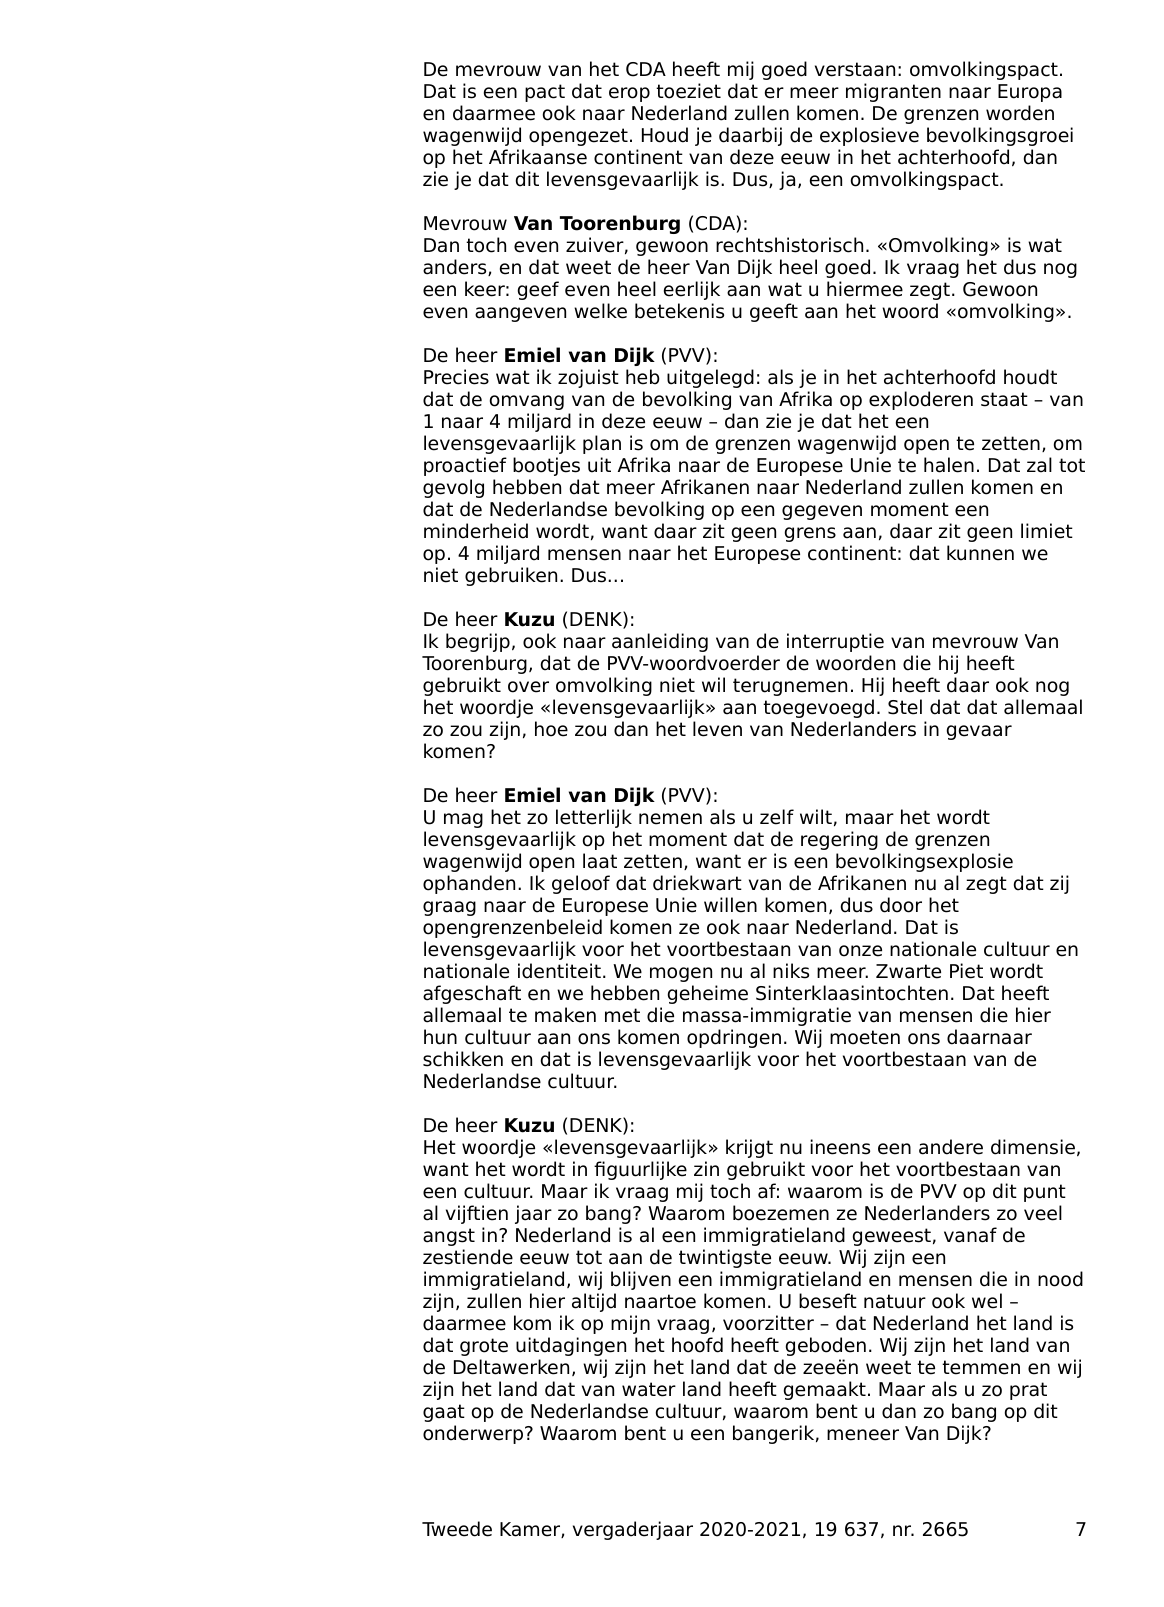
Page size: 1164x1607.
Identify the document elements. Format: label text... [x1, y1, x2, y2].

text Mevrouw Van Toorenburg (CDA): [422, 213, 1087, 235]
text Het woordje «levensgevaarlijk» krijgt nu ineens een andere dimensie, want het wordt in figuurlijke zin gebruikt voor het voortbestaan van een cultuur. Maar ik vraag mij toch af: waarom is de PVV op dit punt al vijftien jaar zo bang? Waarom boezemen ze Nederlanders zo veel angst in? Nederland is al een immigratieland geweest, vanaf de zestiende eeuw tot aan de twintigste eeuw. Wij zijn een immigratieland, wij blijven een immigratieland en mensen die in nood zijn, zullen hier altijd naartoe komen. U beseft natuur ook wel – daarmee kom ik op mijn vraag, voorzitter – dat Nederland het land is dat grote uitdagingen het hoofd heeft geboden. Wij zijn het land van de Deltawerken, wij zijn het land dat de zeeën weet te temmen en wij zijn het land dat van water land heeft gemaakt. Maar als u zo prat gaat op de Nederlandse cultuur, waarom bent u dan zo bang op dit onderwerp? Waarom bent u een bangerik, meneer Van Dijk? [422, 1137, 1087, 1445]
text De heer Emiel van Dijk (PVV): [422, 345, 1087, 367]
text De heer Kuzu (DENK): [422, 1115, 1087, 1137]
text De heer Emiel van Dijk (PVV): [422, 785, 1087, 807]
text De mevrouw van het CDA heeft mij goed verstaan: omvolkingspact. Dat is een pact dat erop toeziet dat er meer migranten naar Europa en daarmee ook naar Nederland zullen komen. De grenzen worden wagenwijd opengezet. Houd je daarbij de explosieve bevolkingsgroei op het Afrikaanse continent van deze eeuw in het achterhoofd, dan zie je dat dit levensgevaarlijk is. Dus, ja, een omvolkingspact. [422, 59, 1087, 191]
text Dan toch even zuiver, gewoon rechtshistorisch. «Omvolking» is wat anders, en dat weet de heer Van Dijk heel goed. Ik vraag het dus nog een keer: geef even heel eerlijk aan wat u hiermee zegt. Gewoon even aangeven welke betekenis u geeft aan het woord «omvolking». [422, 235, 1087, 323]
text U mag het zo letterlijk nemen als u zelf wilt, maar het wordt levensgevaarlijk op het moment dat de regering de grenzen wagenwijd open laat zetten, want er is een bevolkingsexplosie ophanden. Ik geloof dat driekwart van de Afrikanen nu al zegt dat zij graag naar de Europese Unie willen komen, dus door het opengrenzenbeleid komen ze ook naar Nederland. Dat is levensgevaarlijk voor het voortbestaan van onze nationale cultuur en nationale identiteit. We mogen nu al niks meer. Zwarte Piet wordt afgeschaft en we hebben geheime Sinterklaasintochten. Dat heeft allemaal te maken met die massa-immigratie van mensen die hier hun cultuur aan ons komen opdringen. Wij moeten ons daarnaar schikken en dat is levensgevaarlijk voor het voortbestaan van de Nederlandse cultuur. [422, 807, 1087, 1093]
text Ik begrijp, ook naar aanleiding van de interruptie van mevrouw Van Toorenburg, dat de PVV-woordvoerder de woorden die hij heeft gebruikt over omvolking niet wil terugnemen. Hij heeft daar ook nog het woordje «levensgevaarlijk» aan toegevoegd. Stel dat dat allemaal zo zou zijn, hoe zou dan het leven van Nederlanders in gevaar komen? [422, 631, 1087, 763]
text De heer Kuzu (DENK): [422, 609, 1087, 631]
text Precies wat ik zojuist heb uitgelegd: als je in het achterhoofd houdt dat de omvang van de bevolking van Afrika op exploderen staat – van 1 naar 4 miljard in deze eeuw – dan zie je dat het een levensgevaarlijk plan is om de grenzen wagenwijd open te zetten, om proactief bootjes uit Afrika naar de Europese Unie te halen. Dat zal tot gevolg hebben dat meer Afrikanen naar Nederland zullen komen en dat de Nederlandse bevolking op een gegeven moment een minderheid wordt, want daar zit geen grens aan, daar zit geen limiet op. 4 miljard mensen naar het Europese continent: dat kunnen we niet gebruiken. Dus... [422, 367, 1087, 587]
